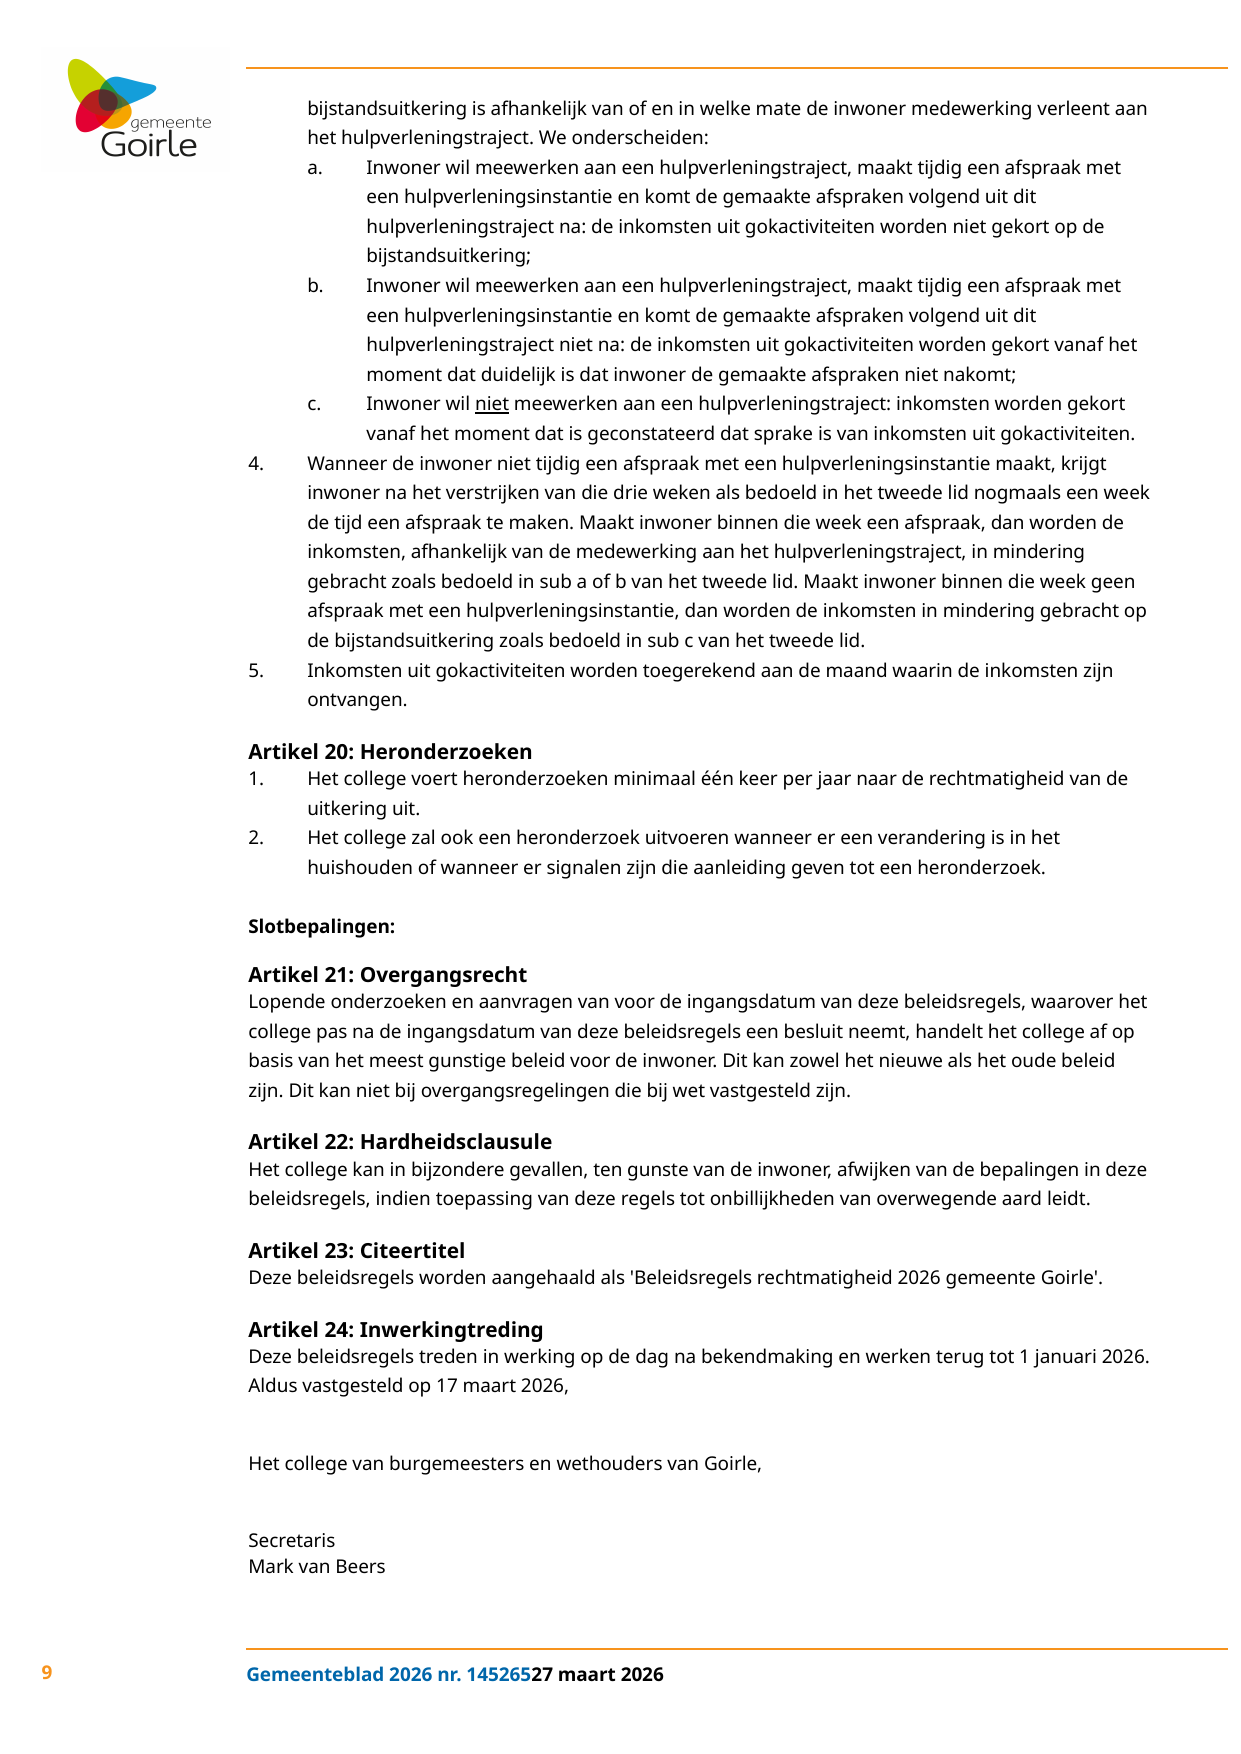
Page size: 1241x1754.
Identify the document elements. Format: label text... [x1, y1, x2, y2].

text Artikel 20: Heronderzoeken [248, 737, 1152, 765]
text Mark van Beers [248, 1553, 1152, 1578]
text Deze beleidsregels worden aangehaald als 'Beleidsregels rechtmatigheid 2026 gemeente Goirle'. [248, 1264, 1152, 1290]
picture [41, 47, 231, 172]
text Slotbepalingen: [248, 913, 1152, 939]
text Deze beleidsregels treden in werking op de dag na bekendmaking en werken terug tot 1 januari 2026. [248, 1343, 1152, 1369]
text Artikel 24: Inwerkingtreding [248, 1315, 1152, 1343]
text Het college kan in bijzondere gevallen, ten gunste van de inwoner, afwijken van de bepalingen in deze beleidsregels, indien toepassing van deze regels tot onbillijkheden van overwegende aard leidt. [248, 1156, 1152, 1211]
text Secretaris [248, 1527, 1152, 1553]
list Wanneer de inwoner niet tijdig een afspraak met een hulpverleningsinstantie maakt, krijgt inwoner na het verstrijken van die drie weken als bedoeld in het tweede lid nogmaals een week de tijd een afspraak te maken. Maakt inwoner binnen die week een afspraak, dan worden de inkomsten, afhankelijk van de medewerking aan het hulpverleningstraject, in mindering gebracht zoals bedoeld in sub a of b van het tweede lid. Maakt inwoner binnen die week geen afspraak met een hulpverleningsinstantie, dan worden de inkomsten in mindering gebracht op de bijstandsuitkering zoals bedoeld in sub c van het tweede lid. [248, 450, 1152, 653]
text Aldus vastgesteld op 17 maart 2026, [248, 1373, 1152, 1398]
text Lopende onderzoeken en aanvragen van voor de ingangsdatum van deze beleidsregels, waarover het college pas na de ingangsdatum van deze beleidsregels een besluit neemt, handelt het college af op basis van het meest gunstige beleid voor de inwoner. Dit kan zowel het nieuwe als het oude beleid zijn. Dit kan niet bij overgangsregelingen die bij wet vastgesteld zijn. [248, 988, 1152, 1103]
text Artikel 22: Hardheidsclausule [248, 1127, 1152, 1156]
list Inwoner wil meewerken aan een hulpverleningstraject, maakt tijdig een afspraak met een hulpverleningsinstantie en komt de gemaakte afspraken volgend uit dit hulpverleningstraject na: de inkomsten uit gokactiviteiten worden niet gekort op de bijstandsuitkering; [307, 154, 1152, 268]
list bijstandsuitkering is afhankelijk van of en in welke mate de inwoner medewerking verleent aan het hulpverleningstraject. We onderscheiden: [248, 95, 1152, 150]
list Het college zal ook een heronderzoek uitvoeren wanneer er een verandering is in het huishouden of wanneer er signalen zijn die aanleiding geven tot een heronderzoek. [248, 824, 1152, 880]
list Inwoner wil niet meewerken aan een hulpverleningstraject: inkomsten worden gekort vanaf het moment dat is geconstateerd dat sprake is van inkomsten uit gokactiviteiten. [307, 391, 1152, 446]
text Artikel 21: Overgangsrecht [248, 960, 1152, 988]
text Het college van burgemeesters en wethouders van Goirle, [248, 1450, 1152, 1476]
list Inwoner wil meewerken aan een hulpverleningstraject, maakt tijdig een afspraak met een hulpverleningsinstantie en komt de gemaakte afspraken volgend uit dit hulpverleningstraject niet na: de inkomsten uit gokactiviteiten worden gekort vanaf het moment dat duidelijk is dat inwoner de gemaakte afspraken niet nakomt; [307, 272, 1152, 387]
list Het college voert heronderzoeken minimaal één keer per jaar naar de rechtmatigheid van de uitkering uit. [248, 765, 1152, 821]
text Artikel 23: Citeertitel [248, 1236, 1152, 1264]
list Inkomsten uit gokactiviteiten worden toegerekend aan de maand waarin de inkomsten zijn ontvangen. [248, 657, 1152, 712]
